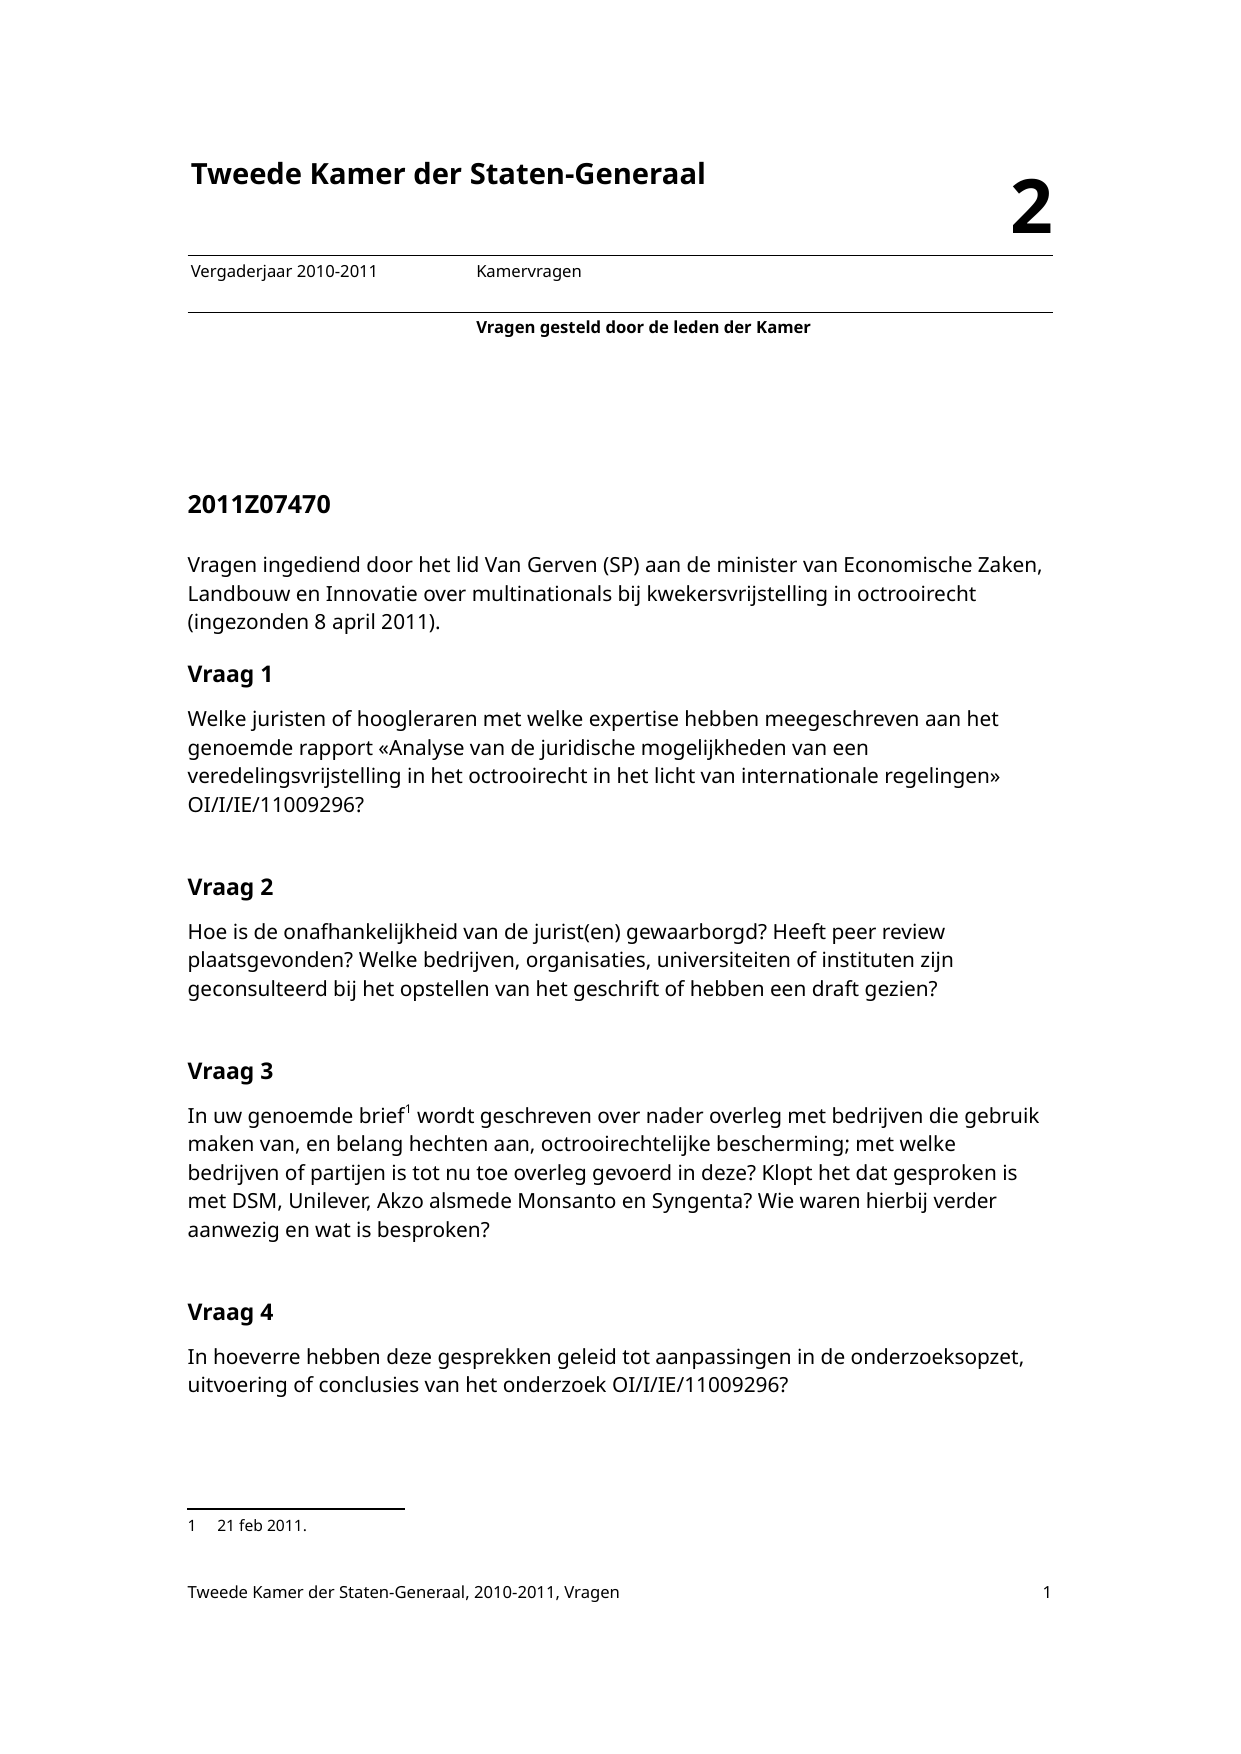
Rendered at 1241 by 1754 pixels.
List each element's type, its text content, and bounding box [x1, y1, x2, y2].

text In uw genoemde brief wordt geschreven over nader overleg met bedrijven die gebruik maken van, en belang hechten aan, octrooirechtelijke bescherming; met welke bedrijven of partijen is tot nu toe overleg gevoerd in deze? Klopt het dat gesproken is met DSM, Unilever, Akzo alsmede Monsanto en Syngenta? Wie waren hierbij verder aanwezig en wat is besproken? [187, 1101, 1053, 1243]
table_cell [188, 313, 473, 339]
subtitle Vraag 3 [187, 1055, 1053, 1086]
text Hoe is de onafhankelijkheid van de jurist(en) gewaarborgd? Heeft peer review plaatsgevonden? Welke bedrijven, organisaties, universiteiten of instituten zijn geconsulteerd bij het opstellen van het geschrift of hebben een draft gezien? [187, 917, 1053, 1002]
table_header 2 [880, 150, 1053, 255]
text In hoeverre hebben deze gesprekken geleid tot aanpassingen in de onderzoeksopzet, uitvoering of conclusies van het onderzoek OI/I/IE/11009296? [187, 1342, 1053, 1399]
text 21 feb 2011. [187, 1508, 1053, 1536]
text 2011Z07470 [187, 487, 1053, 521]
table_cell Kamervragen [473, 256, 1053, 312]
table_cell Vragen gesteld door de leden der Kamer [473, 313, 1053, 339]
table_cell Vergaderjaar 2010-2011 [188, 256, 473, 312]
subtitle Vraag 4 [187, 1296, 1053, 1327]
text Welke juristen of hoogleraren met welke expertise hebben meegeschreven aan het genoemde rapport «Analyse van de juridische mogelijkheden van een veredelingsvrijstelling in het octrooirecht in het licht van internationale regelingen» OI/I/IE/11009296? [187, 704, 1053, 818]
subtitle Vraag 1 [187, 658, 1053, 689]
table_header Tweede Kamer der Staten-Generaal [188, 150, 879, 255]
subtitle Vraag 2 [187, 871, 1053, 902]
text Vragen ingediend door het lid Van Gerven (SP) aan de minister van Economische Zaken, Landbouw en Innovatie over multinationals bij kwekersvrijstelling in octrooirecht (ingezonden 8 april 2011). [187, 550, 1053, 636]
